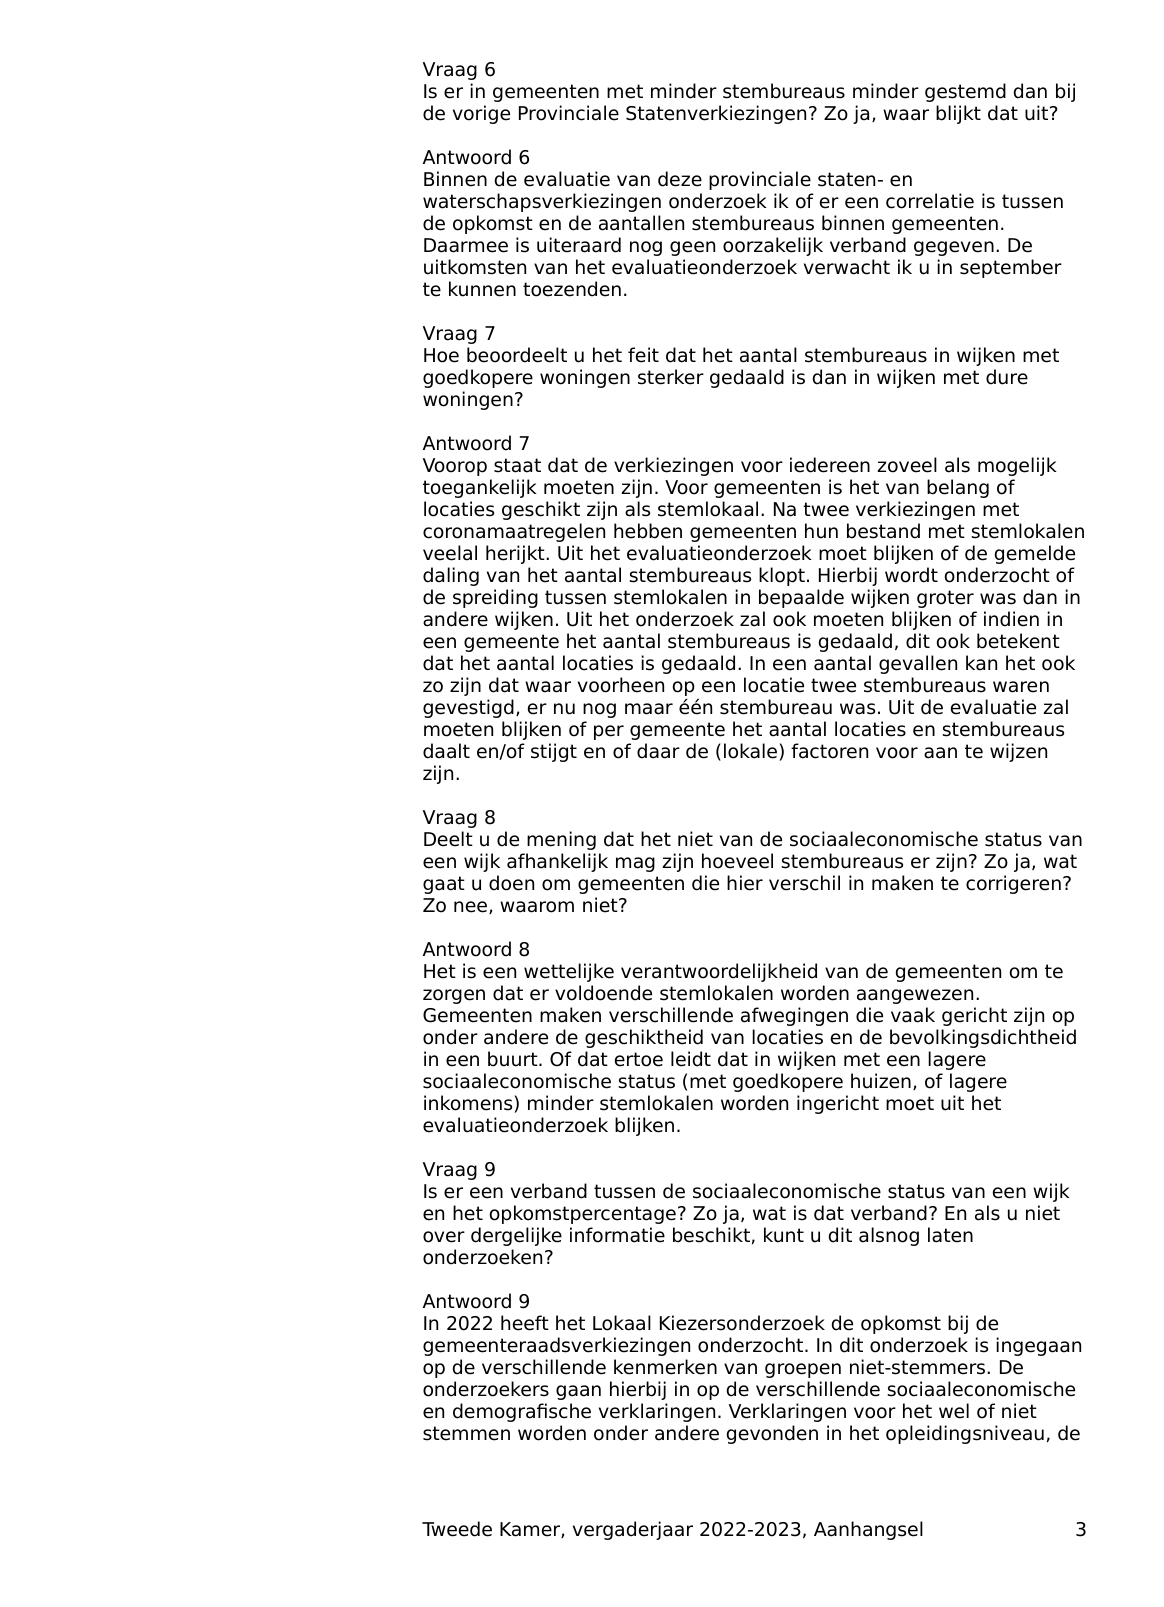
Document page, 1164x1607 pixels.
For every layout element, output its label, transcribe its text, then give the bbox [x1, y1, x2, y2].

text Hoe beoordeelt u het feit dat het aantal stembureaus in wijken met goedkopere woningen sterker gedaald is dan in wijken met dure woningen? [422, 345, 1087, 411]
text Antwoord 6 [422, 147, 1087, 169]
text Vraag 6 [422, 59, 1087, 81]
text Vraag 8 [422, 807, 1087, 829]
text Antwoord 8 [422, 939, 1087, 961]
text Vraag 9 [422, 1159, 1087, 1181]
text Voorop staat dat de verkiezingen voor iedereen zoveel als mogelijk toegankelijk moeten zijn. Voor gemeenten is het van belang of locaties geschikt zijn als stemlokaal. Na twee verkiezingen met coronamaatregelen hebben gemeenten hun bestand met stemlokalen veelal herijkt. Uit het evaluatieonderzoek moet blijken of de gemelde daling van het aantal stembureaus klopt. Hierbij wordt onderzocht of de spreiding tussen stemlokalen in bepaalde wijken groter was dan in andere wijken. Uit het onderzoek zal ook moeten blijken of indien in een gemeente het aantal stembureaus is gedaald, dit ook betekent dat het aantal locaties is gedaald. In een aantal gevallen kan het ook zo zijn dat waar voorheen op een locatie twee stembureaus waren gevestigd, er nu nog maar één stembureau was. Uit de evaluatie zal moeten blijken of per gemeente het aantal locaties en stembureaus daalt en/of stijgt en of daar de (lokale) factoren voor aan te wijzen zijn. [422, 455, 1087, 785]
text Antwoord 9 [422, 1291, 1087, 1313]
text Het is een wettelijke verantwoordelijkheid van de gemeenten om te zorgen dat er voldoende stemlokalen worden aangewezen. Gemeenten maken verschillende afwegingen die vaak gericht zijn op onder andere de geschiktheid van locaties en de bevolkingsdichtheid in een buurt. Of dat ertoe leidt dat in wijken met een lagere sociaaleconomische status (met goedkopere huizen, of lagere inkomens) minder stemlokalen worden ingericht moet uit het evaluatieonderzoek blijken. [422, 961, 1087, 1137]
text Is er een verband tussen de sociaaleconomische status van een wijk en het opkomstpercentage? Zo ja, wat is dat verband? En als u niet over dergelijke informatie beschikt, kunt u dit alsnog laten onderzoeken? [422, 1181, 1087, 1269]
text Binnen de evaluatie van deze provinciale staten- en waterschapsverkiezingen onderzoek ik of er een correlatie is tussen de opkomst en de aantallen stembureaus binnen gemeenten. Daarmee is uiteraard nog geen oorzakelijk verband gegeven. De uitkomsten van het evaluatieonderzoek verwacht ik u in september te kunnen toezenden. [422, 169, 1087, 301]
text Antwoord 7 [422, 433, 1087, 455]
text Vraag 7 [422, 323, 1087, 345]
text Is er in gemeenten met minder stembureaus minder gestemd dan bij de vorige Provinciale Statenverkiezingen? Zo ja, waar blijkt dat uit? [422, 81, 1087, 125]
text Deelt u de mening dat het niet van de sociaaleconomische status van een wijk afhankelijk mag zijn hoeveel stembureaus er zijn? Zo ja, wat gaat u doen om gemeenten die hier verschil in maken te corrigeren? Zo nee, waarom niet? [422, 829, 1087, 917]
text In 2022 heeft het Lokaal Kiezersonderzoek de opkomst bij de gemeenteraadsverkiezingen onderzocht. In dit onderzoek is ingegaan op de verschillende kenmerken van groepen niet-stemmers. De onderzoekers gaan hierbij in op de verschillende sociaaleconomische en demografische verklaringen. Verklaringen voor het wel of niet stemmen worden onder andere gevonden in het opleidingsniveau, de [422, 1313, 1087, 1445]
